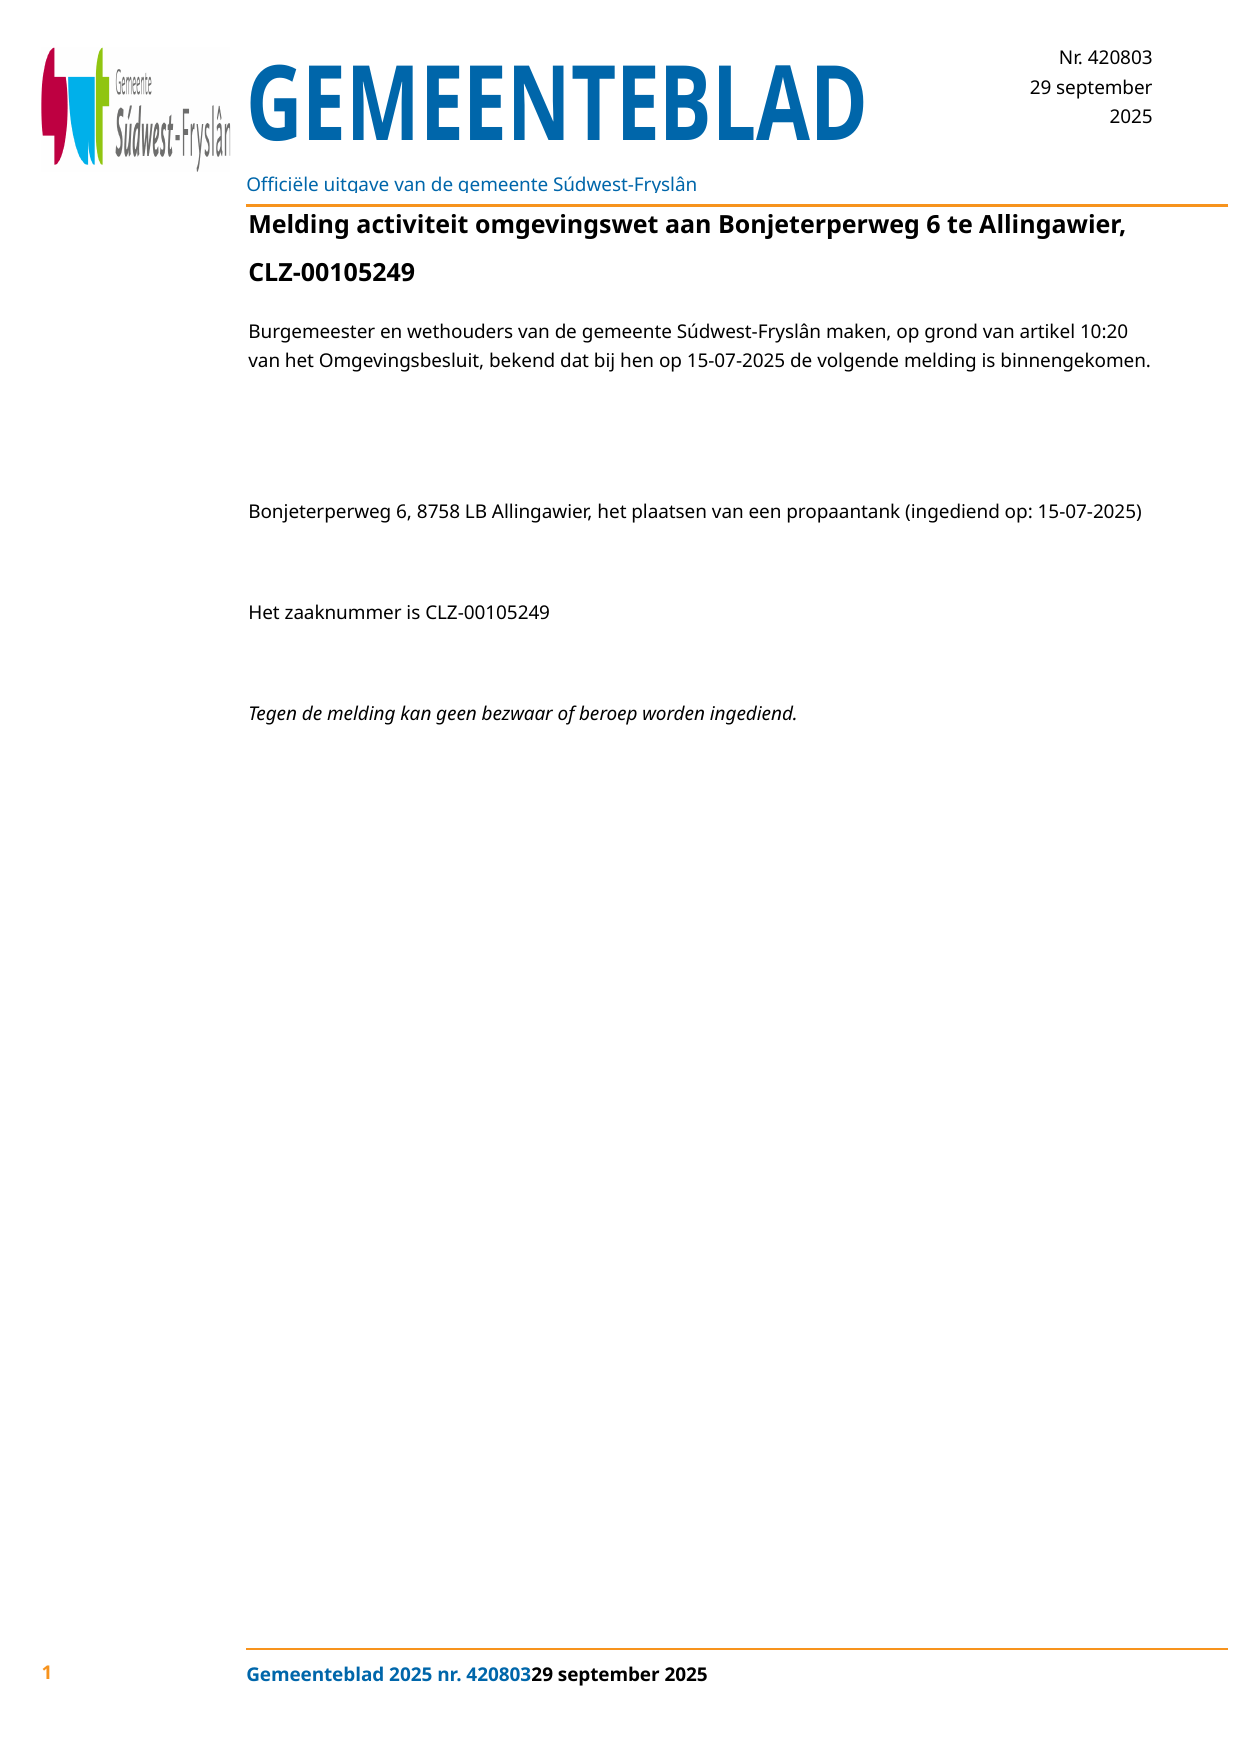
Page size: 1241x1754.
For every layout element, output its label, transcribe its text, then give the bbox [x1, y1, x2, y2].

picture [41, 47, 231, 172]
text Burgemeester en wethouders van de gemeente Súdwest-Fryslân maken, op grond van artikel 10:20 van het Omgevingsbesluit, bekend dat bij hen op 15-07-2025 de volgende melding is binnengekomen. [248, 318, 1152, 373]
text Tegen de melding kan geen bezwaar of beroep worden ingediend. [248, 700, 1152, 726]
text Melding activiteit omgevingswet aan Bonjeterperweg 6 te Allingawier, CLZ-00105249 [248, 207, 1152, 288]
text Het zaaknummer is CLZ-00105249 [248, 599, 1152, 625]
text Bonjeterperweg 6, 8758 LB Allingawier, het plaatsen van een propaantank (ingediend op: 15-07-2025) [248, 499, 1152, 524]
